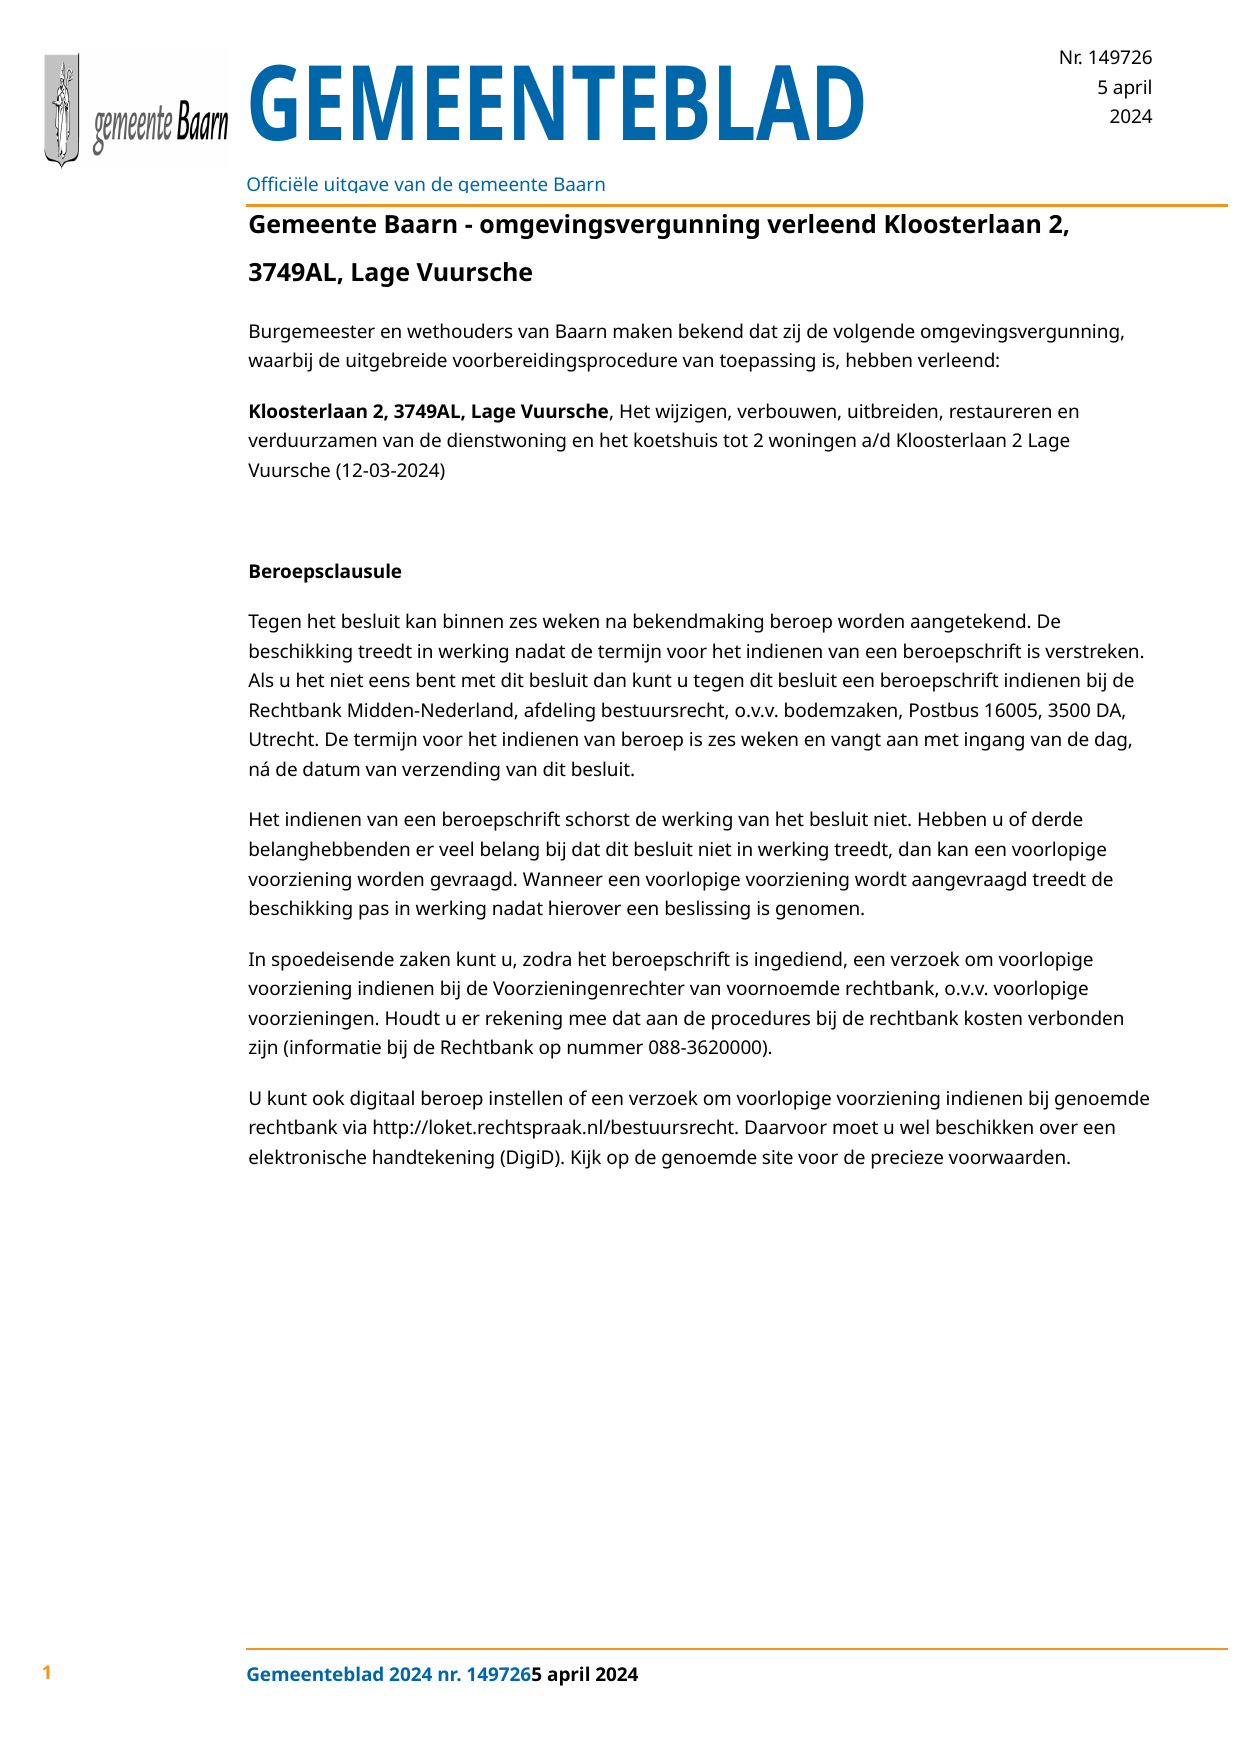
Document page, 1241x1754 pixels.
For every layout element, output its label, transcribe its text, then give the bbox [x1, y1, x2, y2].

picture [41, 47, 231, 172]
text Tegen het besluit kan binnen zes weken na bekendmaking beroep worden aangetekend. De beschikking treedt in werking nadat de termijn voor het indienen van een beroepschrift is verstreken. Als u het niet eens bent met dit besluit dan kunt u tegen dit besluit een beroepschrift indienen bij de Rechtbank Midden-Nederland, afdeling bestuursrecht, o.v.v. bodemzaken, Postbus 16005, 3500 DA, Utrecht. De termijn voor het indienen van beroep is zes weken en vangt aan met ingang van de dag, ná de datum van verzending van dit besluit. [248, 608, 1152, 782]
text Gemeente Baarn - omgevingsvergunning verleend Kloosterlaan 2, 3749AL, Lage Vuursche [248, 207, 1152, 288]
text Burgemeester en wethouders van Baarn maken bekend dat zij de volgende omgevingsvergunning, waarbij de uitgebreide voorbereidingsprocedure van toepassing is, hebben verleend: [248, 318, 1152, 373]
text U kunt ook digitaal beroep instellen of een verzoek om voorlopige voorziening indienen bij genoemde rechtbank via http://loket.rechtspraak.nl/bestuursrecht. Daarvoor moet u wel beschikken over een elektronische handtekening (DigiD). Kijk op de genoemde site voor de precieze voorwaarden. [248, 1085, 1152, 1170]
text Kloosterlaan 2, 3749AL, Lage Vuursche, Het wijzigen, verbouwen, uitbreiden, restaureren en verduurzamen van de dienstwoning en het koetshuis tot 2 woningen a/d Kloosterlaan 2 Lage Vuursche (12-03-2024) [248, 398, 1152, 483]
text Het indienen van een beroepschrift schorst de werking van het besluit niet. Hebben u of derde belanghebbenden er veel belang bij dat dit besluit niet in werking treedt, dan kan een voorlopige voorziening worden gevraagd. Wanneer een voorlopige voorziening wordt aangevraagd treedt de beschikking pas in werking nadat hierover een beslissing is genomen. [248, 807, 1152, 921]
text In spoedeisende zaken kunt u, zodra het beroepschrift is ingediend, een verzoek om voorlopige voorziening indienen bij de Voorzieningenrechter van voornoemde rechtbank, o.v.v. voorlopige voorzieningen. Houdt u er rekening mee dat aan de procedures bij de rechtbank kosten verbonden zijn (informatie bij de Rechtbank op nummer 088-3620000). [248, 946, 1152, 1060]
text Beroepsclausule [248, 558, 1152, 584]
